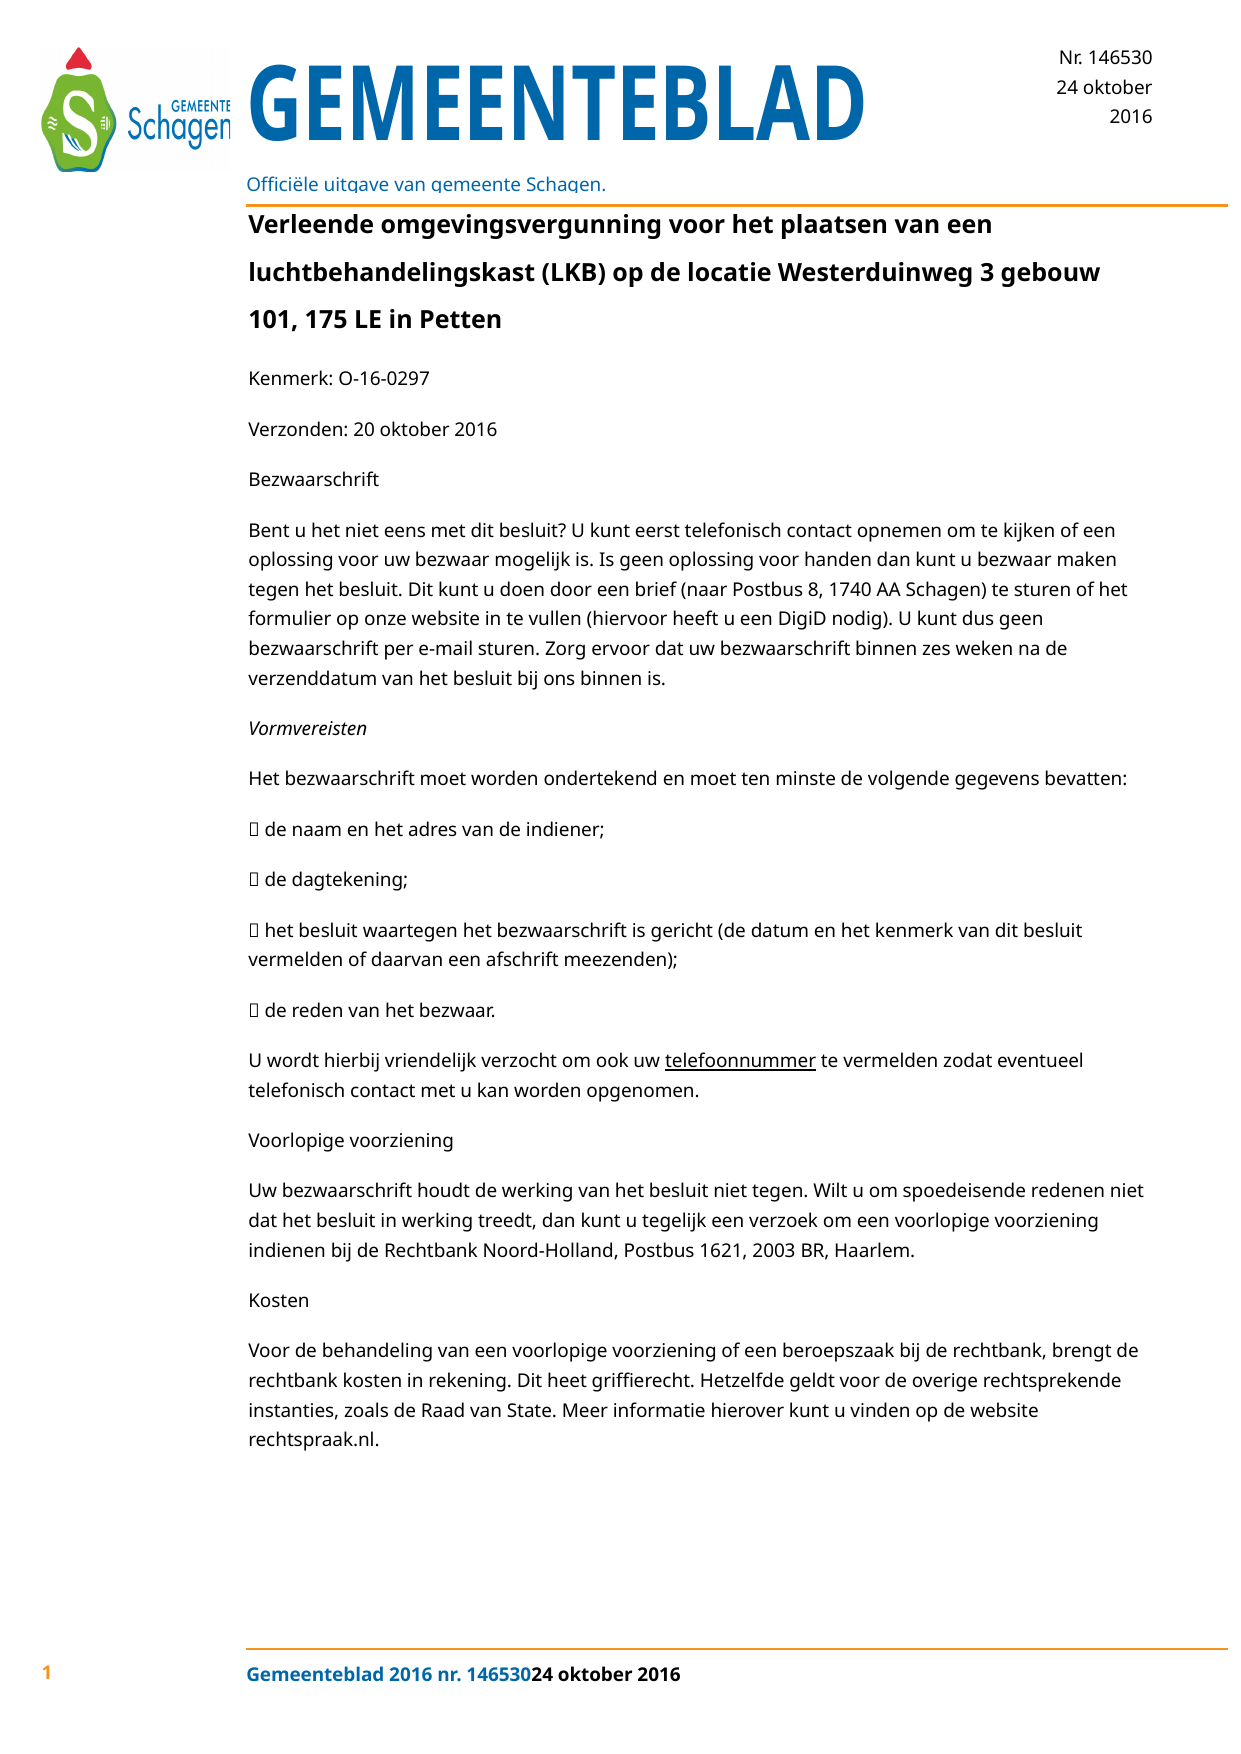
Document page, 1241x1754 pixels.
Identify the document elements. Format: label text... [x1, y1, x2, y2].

text Het bezwaarschrift moet worden ondertekend en moet ten minste de volgende gegevens bevatten: [248, 766, 1152, 791]
text Verzonden: 20 oktober 2016 [248, 416, 1152, 442]
text  de reden van het bezwaar. [248, 997, 1152, 1022]
text Bezwaarschrift [248, 466, 1152, 492]
text Kosten [248, 1287, 1152, 1313]
text Voorlopige voorziening [248, 1127, 1152, 1153]
text  de naam en het adres van de indiener; [248, 816, 1152, 842]
text Vormvereisten [248, 715, 1152, 741]
text Bent u het niet eens met dit besluit? U kunt eerst telefonisch contact opnemen om te kijken of een oplossing voor uw bezwaar mogelijk is. Is geen oplossing voor handen dan kunt u bezwaar maken tegen het besluit. Dit kunt u doen door een brief (naar Postbus 8, 1740 AA Schagen) te sturen of het formulier op onze website in te vullen (hiervoor heeft u een DigiD nodig). U kunt dus geen bezwaarschrift per e-mail sturen. Zorg ervoor dat uw bezwaarschrift binnen zes weken na de verzenddatum van het besluit bij ons binnen is. [248, 517, 1152, 690]
text Uw bezwaarschrift houdt de werking van het besluit niet tegen. Wilt u om spoedeisende redenen niet dat het besluit in werking treedt, dan kunt u tegelijk een verzoek om een voorlopige voorziening indienen bij de Rechtbank Noord-Holland, Postbus 1621, 2003 BR, Haarlem. [248, 1178, 1152, 1262]
text  het besluit waartegen het bezwaarschrift is gericht (de datum en het kenmerk van dit besluit vermelden of daarvan een afschrift meezenden); [248, 917, 1152, 972]
picture [41, 47, 231, 172]
text U wordt hierbij vriendelijk verzocht om ook uw telefoonnummer te vermelden zodat eventueel telefonisch contact met u kan worden opgenomen. [248, 1047, 1152, 1102]
text Voor de behandeling van een voorlopige voorziening of een beroepszaak bij de rechtbank, brengt de rechtbank kosten in rekening. Dit heet griffierecht. Hetzelfde geldt voor de overige rechtsprekende instanties, zoals de Raad van State. Meer informatie hierover kunt u vinden op de website rechtspraak.nl. [248, 1338, 1152, 1452]
text Verleende omgevingsvergunning voor het plaatsen van een luchtbehandelingskast (LKB) op de locatie Westerduinweg 3 gebouw 101, 175 LE in Petten [248, 207, 1152, 336]
text  de dagtekening; [248, 866, 1152, 892]
text Kenmerk: O-16-0297 [248, 366, 1152, 391]
